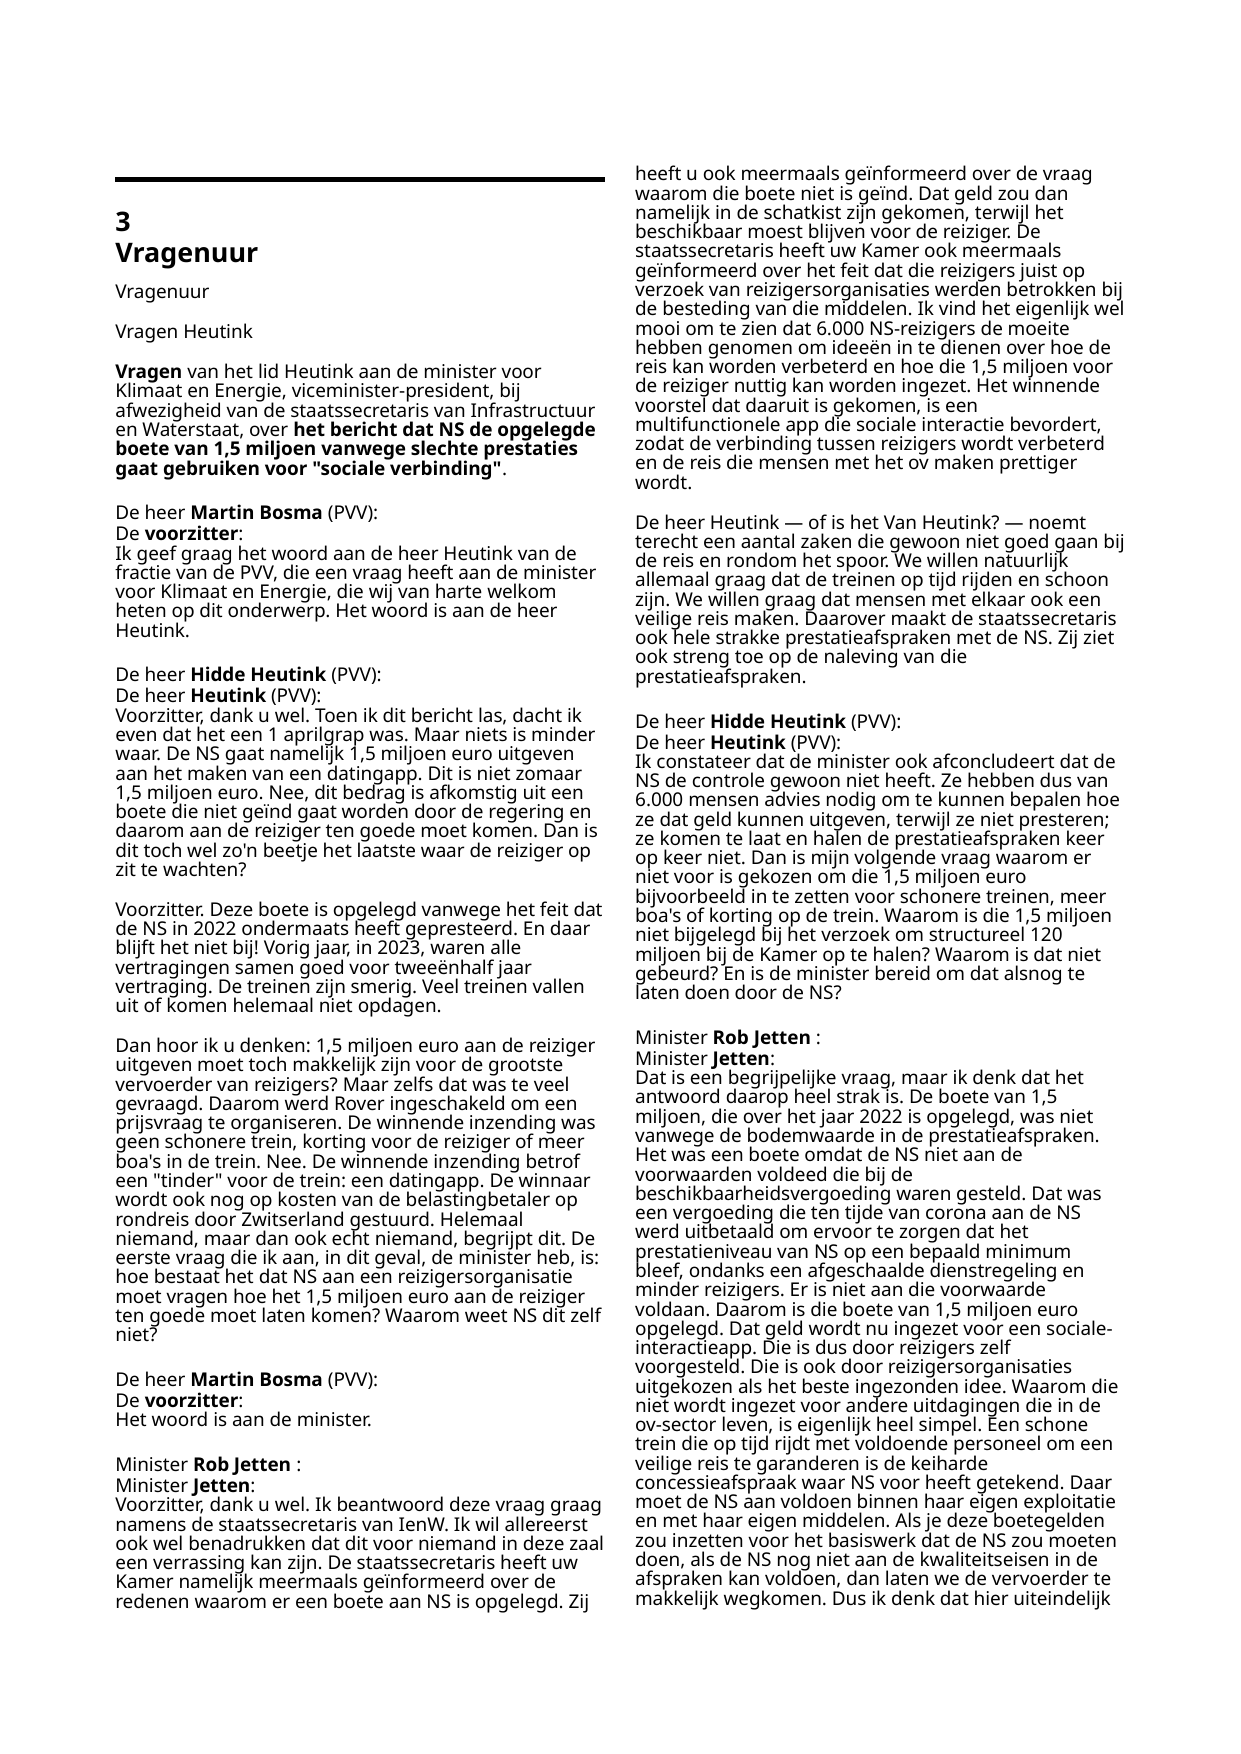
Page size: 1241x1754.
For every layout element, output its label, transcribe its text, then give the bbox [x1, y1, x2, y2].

text Dan hoor ik u denken: 1,5 miljoen euro aan de reiziger uitgeven moet toch makkelijk zijn voor de grootste vervoerder van reizigers? Maar zelfs dat was te veel gevraagd. Daarom werd Rover ingeschakeld om een prijsvraag te organiseren. De winnende inzending was geen schonere trein, korting voor de reiziger of meer boa's in de trein. Nee. De winnende inzending betrof een "tinder" voor de trein: een datingapp. De winnaar wordt ook nog op kosten van de belastingbetaler op rondreis door Zwitserland gestuurd. Helemaal niemand, maar dan ook echt niemand, begrijpt dit. De eerste vraag die ik aan, in dit geval, de minister heb, is: hoe bestaat het dat NS aan een reizigersorganisatie moet vragen hoe het 1,5 miljoen euro aan de reiziger ten goede moet laten komen? Waarom weet NS dit zelf niet? [115, 1037, 605, 1346]
text De voorzitter: [115, 525, 605, 544]
text Vragenuur [115, 239, 605, 283]
text Minister Jetten: [635, 1050, 1125, 1069]
text Voorzitter, dank u wel. Toen ik dit bericht las, dacht ik even dat het een 1 aprilgrap was. Maar niets is minder waar. De NS gaat namelijk 1,5 miljoen euro uitgeven aan het maken van een datingapp. Dit is niet zomaar 1,5 miljoen euro. Nee, dit bedrag is afkomstig uit een boete die niet geïnd gaat worden door de regering en daarom aan de reiziger ten goede moet komen. Dan is dit toch wel zo'n beetje het laatste waar de reiziger op zit te wachten? [115, 707, 605, 880]
text Voorzitter. Deze boete is opgelegd vanwege het feit dat de NS in 2022 ondermaats heeft gepresteerd. En daar blijft het niet bij! Vorig jaar, in 2023, waren alle vertragingen samen goed voor tweeënhalf jaar vertraging. De treinen zijn smerig. Veel treinen vallen uit of komen helemaal niet opdagen. [115, 901, 605, 1016]
text De heer Heutink — of is het Van Heutink? — noemt terecht een aantal zaken die gewoon niet goed gaan bij de reis en rondom het spoor. We willen natuurlijk allemaal graag dat de treinen op tijd rijden en schoon zijn. We willen graag dat mensen met elkaar ook een veilige reis maken. Daarover maakt de staatssecretaris ook hele strakke prestatieafspraken met de NS. Zij ziet ook streng toe op de naleving van die prestatieafspraken. [635, 514, 1125, 687]
text De heer Heutink (PVV): [115, 687, 605, 707]
text Ik geef graag het woord aan de heer Heutink van de fractie van de PVV, die een vraag heeft aan de minister voor Klimaat en Energie, die wij van harte welkom heten op dit onderwerp. Het woord is aan de heer Heutink. [115, 544, 605, 641]
text De heer Martin Bosma (PVV): [115, 1366, 605, 1392]
text De voorzitter: [115, 1392, 605, 1411]
text Minister Rob Jetten : [115, 1451, 605, 1477]
text De heer Martin Bosma (PVV): [115, 499, 605, 525]
text De heer Heutink (PVV): [635, 734, 1125, 753]
text Minister Rob Jetten : [635, 1024, 1125, 1050]
text Vragen Heutink [115, 323, 605, 342]
text Minister Jetten: [115, 1477, 605, 1496]
text De heer Hidde Heutink (PVV): [115, 662, 605, 687]
text Vragenuur [115, 283, 605, 302]
text Dat is een begrijpelijke vraag, maar ik denk dat het antwoord daarop heel strak is. De boete van 1,5 miljoen, die over het jaar 2022 is opgelegd, was niet vanwege de bodemwaarde in de prestatieafspraken. Het was een boete omdat de NS niet aan de voorwaarden voldeed die bij de beschikbaarheidsvergoeding waren gesteld. Dat was een vergoeding die ten tijde van corona aan de NS werd uitbetaald om ervoor te zorgen dat het prestatieniveau van NS op een bepaald minimum bleef, ondanks een afgeschaalde dienstregeling en minder reizigers. Er is niet aan die voorwaarde voldaan. Daarom is die boete van 1,5 miljoen euro opgelegd. Dat geld wordt nu ingezet voor een sociale-interactieapp. Die is dus door reizigers zelf voorgesteld. Die is ook door reizigersorganisaties uitgekozen als het beste ingezonden idee. Waarom die niet wordt ingezet voor andere uitdagingen die in de ov-sector leven, is eigenlijk heel simpel. Een schone trein die op tijd rijdt met voldoende personeel om een veilige reis te garanderen is de keiharde concessieafspraak waar NS voor heeft getekend. Daar moet de NS aan voldoen binnen haar eigen exploitatie en met haar eigen middelen. Als je deze boetegelden zou inzetten voor het basiswerk dat de NS zou moeten doen, als de NS nog niet aan de kwaliteitseisen in de afspraken kan voldoen, dan laten we de vervoerder te makkelijk wegkomen. Dus ik denk dat hier uiteindelijk [635, 1069, 1125, 1609]
text De heer Hidde Heutink (PVV): [635, 708, 1125, 734]
text Ik constateer dat de minister ook afconcludeert dat de NS de controle gewoon niet heeft. Ze hebben dus van 6.000 mensen advies nodig om te kunnen bepalen hoe ze dat geld kunnen uitgeven, terwijl ze niet presteren; ze komen te laat en halen de prestatieafspraken keer op keer niet. Dan is mijn volgende vraag waarom er niet voor is gekozen om die 1,5 miljoen euro bijvoorbeeld in te zetten voor schonere treinen, meer boa's of korting op de trein. Waarom is die 1,5 miljoen niet bijgelegd bij het verzoek om structureel 120 miljoen bij de Kamer op te halen? Waarom is dat niet gebeurd? En is de minister bereid om dat alsnog te laten doen door de NS? [635, 753, 1125, 1003]
text Het woord is aan de minister. [115, 1411, 605, 1431]
text heeft u ook meermaals geïnformeerd over de vraag waarom die boete niet is geïnd. Dat geld zou dan namelijk in de schatkist zijn gekomen, terwijl het beschikbaar moest blijven voor de reiziger. De staatssecretaris heeft uw Kamer ook meermaals geïnformeerd over het feit dat die reizigers juist op verzoek van reizigersorganisaties werden betrokken bij de besteding van die middelen. Ik vind het eigenlijk wel mooi om te zien dat 6.000 NS-reizigers de moeite hebben genomen om ideeën in te dienen over hoe de reis kan worden verbeterd en hoe die 1,5 miljoen voor de reiziger nuttig kan worden ingezet. Het winnende voorstel dat daaruit is gekomen, is een multifunctionele app die sociale interactie bevordert, zodat de verbinding tussen reizigers wordt verbeterd en de reis die mensen met het ov maken prettiger wordt. [635, 165, 1125, 493]
text 3 [115, 203, 605, 239]
text Vragen van het lid Heutink aan de minister voor Klimaat en Energie, viceminister-president, bij afwezigheid van de staatssecretaris van Infrastructuur en Waterstaat, over het bericht dat NS de opgelegde boete van 1,5 miljoen vanwege slechte prestaties gaat gebruiken voor "sociale verbinding". [115, 363, 605, 479]
text Voorzitter, dank u wel. Ik beantwoord deze vraag graag namens de staatssecretaris van IenW. Ik wil allereerst ook wel benadrukken dat dit voor niemand in deze zaal een verrassing kan zijn. De staatssecretaris heeft uw Kamer namelijk meermaals geïnformeerd over de redenen waarom er een boete aan NS is opgelegd. Zij [115, 1496, 605, 1612]
